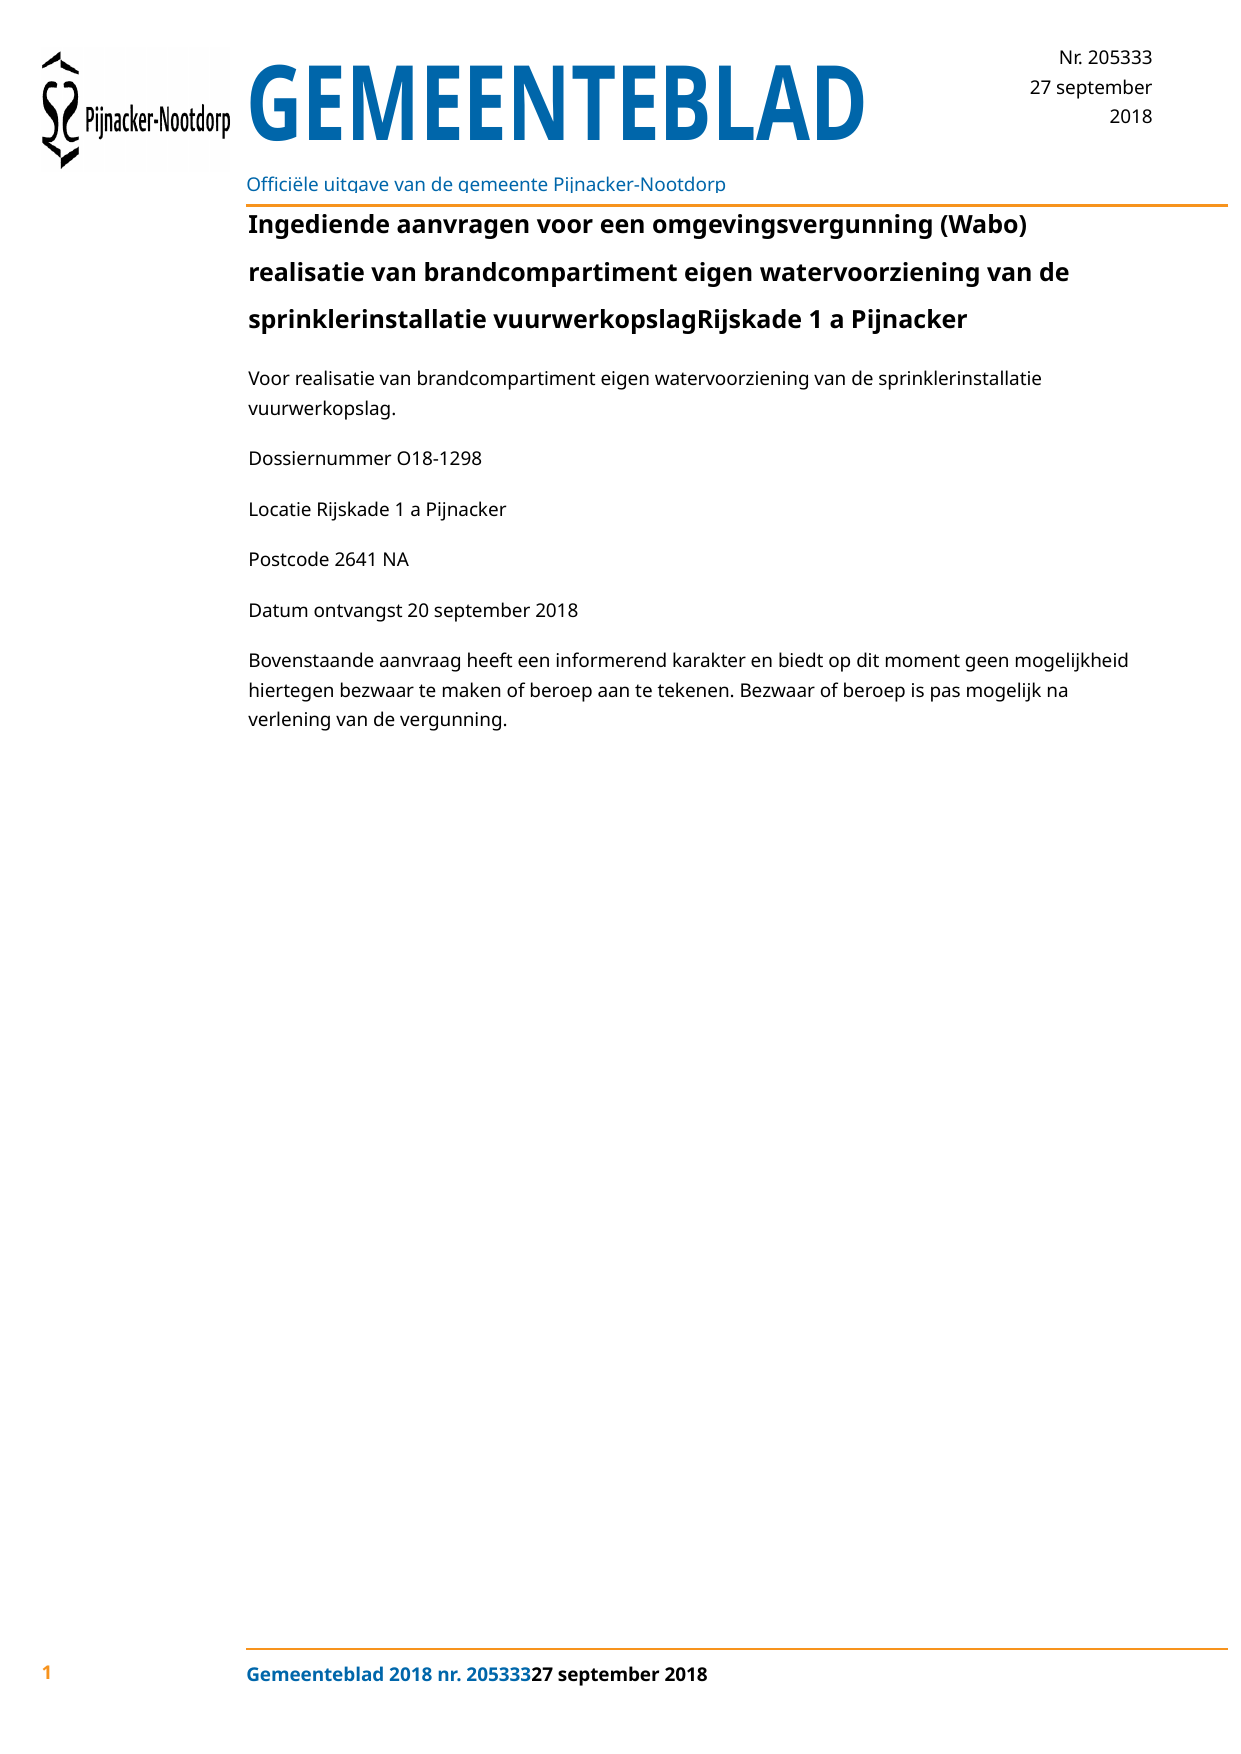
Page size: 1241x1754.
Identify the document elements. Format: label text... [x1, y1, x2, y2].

text Voor realisatie van brandcompartiment eigen watervoorziening van de sprinklerinstallatie vuurwerkopslag. [248, 366, 1152, 421]
text Bovenstaande aanvraag heeft een informerend karakter en biedt op dit moment geen mogelijkheid hiertegen bezwaar te maken of beroep aan te tekenen. Bezwaar of beroep is pas mogelijk na verlening van de vergunning. [248, 647, 1152, 732]
picture [41, 47, 231, 172]
text Ingediende aanvragen voor een omgevingsvergunning (Wabo) realisatie van brandcompartiment eigen watervoorziening van de sprinklerinstallatie vuurwerkopslagRijskade 1 a Pijnacker [248, 207, 1152, 336]
text Dossiernummer O18-1298 [248, 446, 1152, 471]
text Postcode 2641 NA [248, 546, 1152, 572]
text Locatie Rijskade 1 a Pijnacker [248, 496, 1152, 522]
text Datum ontvangst 20 september 2018 [248, 597, 1152, 622]
